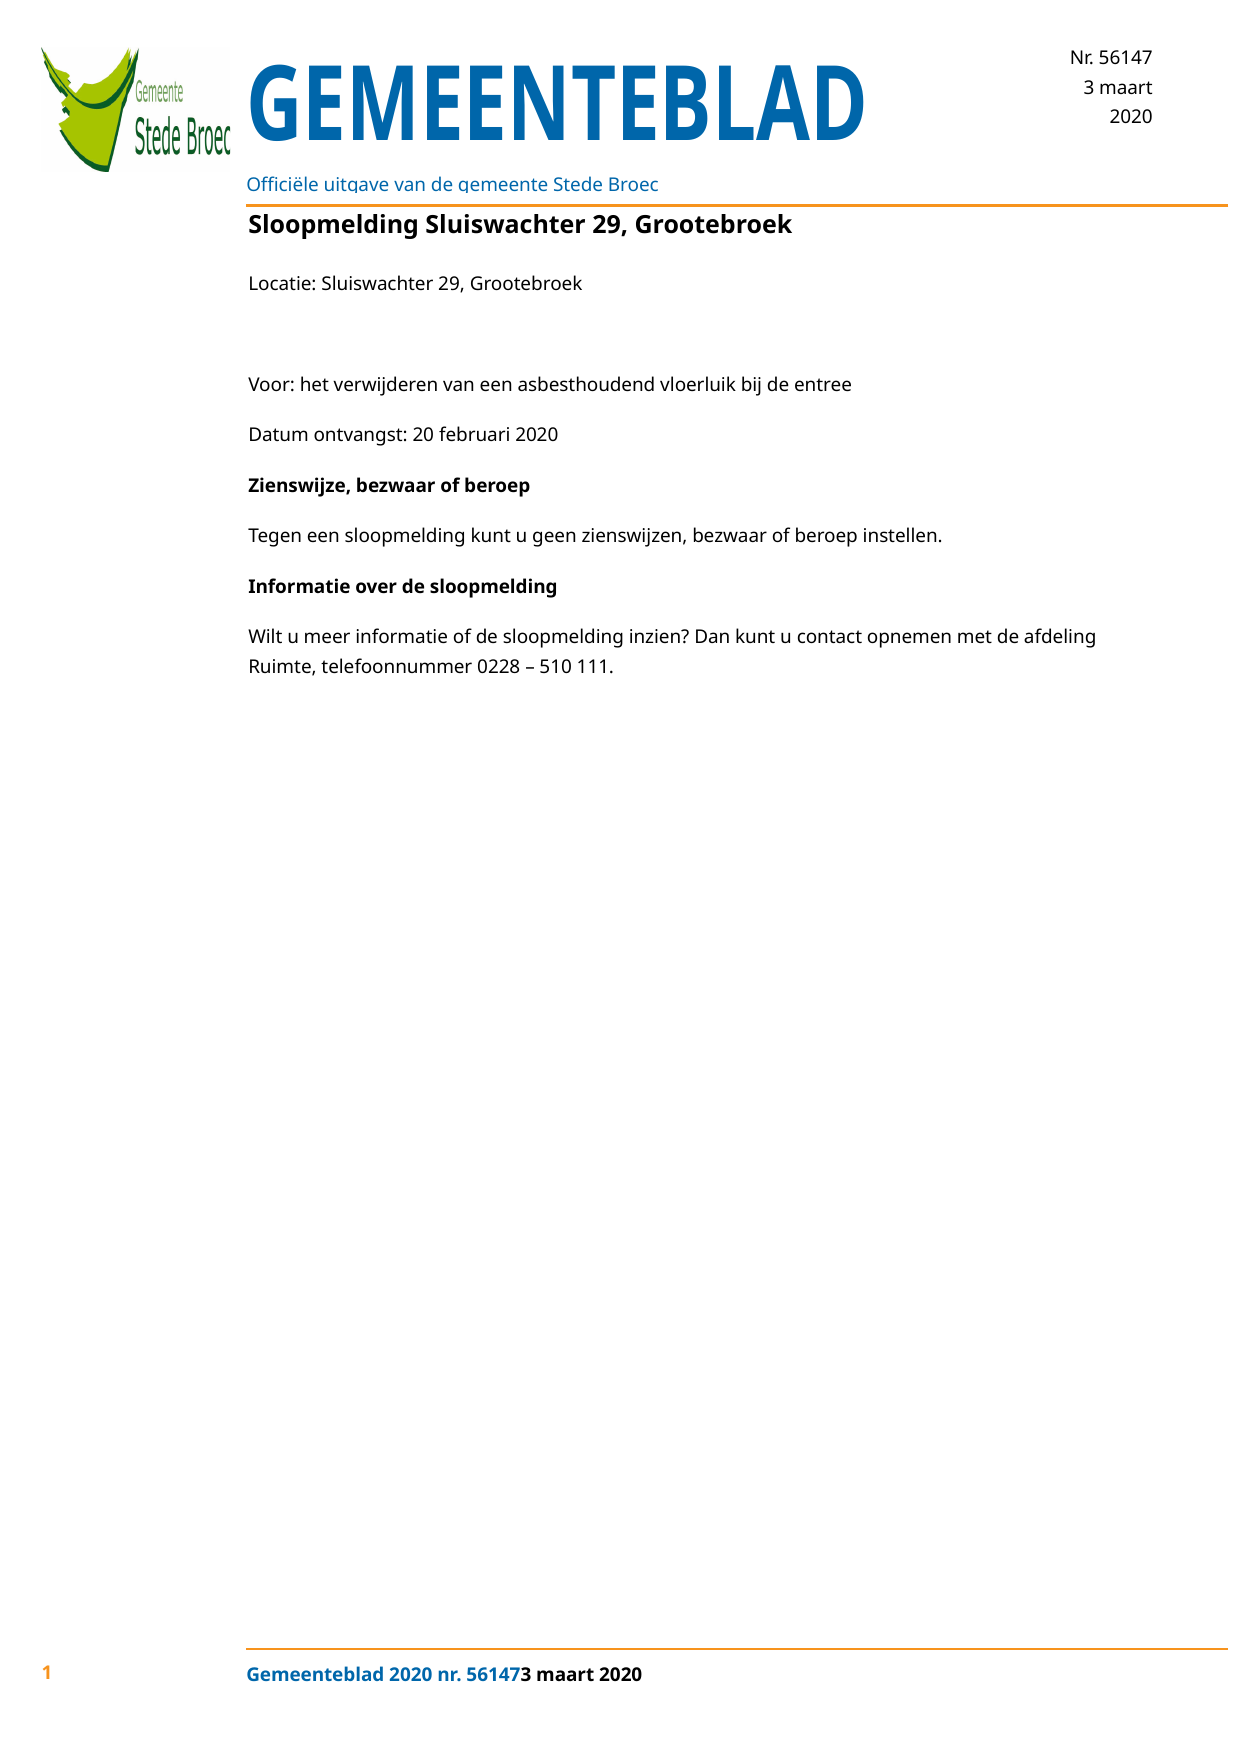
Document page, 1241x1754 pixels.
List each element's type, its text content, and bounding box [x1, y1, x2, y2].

text Tegen een sloopmelding kunt u geen zienswijzen, bezwaar of beroep instellen. [248, 522, 1152, 548]
text Wilt u meer informatie of de sloopmelding inzien? Dan kunt u contact opnemen met de afdeling Ruimte, telefoonnummer 0228 – 510 111. [248, 623, 1152, 678]
text Datum ontvangst: 20 februari 2020 [248, 422, 1152, 447]
text Informatie over de sloopmelding [248, 573, 1152, 598]
text Sloopmelding Sluiswachter 29, Grootebroek [248, 207, 1152, 241]
text Zienswijze, bezwaar of beroep [248, 472, 1152, 498]
text Voor: het verwijderen van een asbesthoudend vloerluik bij de entree [248, 371, 1152, 397]
text Locatie: Sluiswachter 29, Grootebroek [248, 270, 1152, 296]
picture [41, 47, 231, 172]
